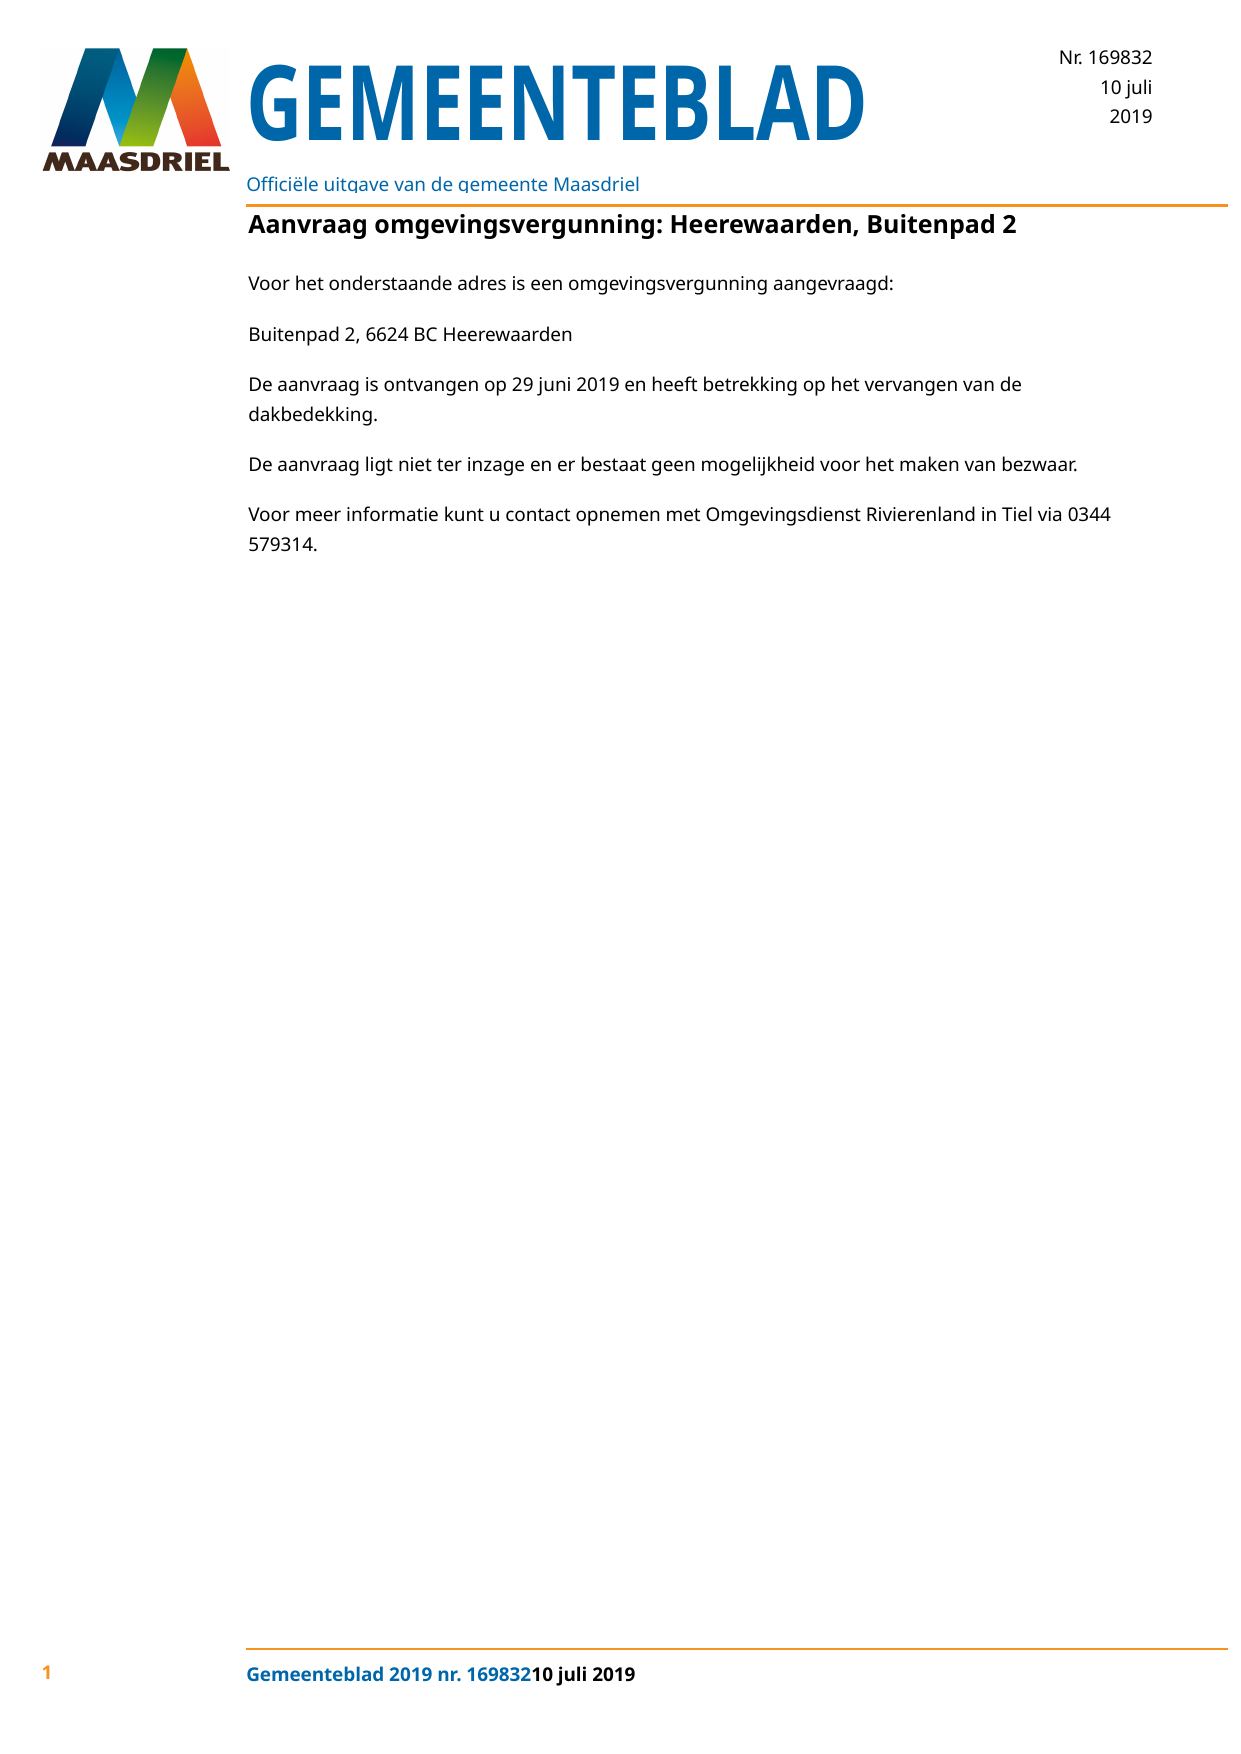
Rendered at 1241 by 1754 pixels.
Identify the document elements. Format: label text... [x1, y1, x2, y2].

text Voor het onderstaande adres is een omgevingsvergunning aangevraagd: [248, 270, 1152, 296]
text Voor meer informatie kunt u contact opnemen met Omgevingsdienst Rivierenland in Tiel via 0344 579314. [248, 502, 1152, 557]
text Buitenpad 2, 6624 BC Heerewaarden [248, 321, 1152, 346]
picture [41, 47, 231, 172]
text De aanvraag ligt niet ter inzage en er bestaat geen mogelijkheid voor het maken van bezwaar. [248, 451, 1152, 477]
text Aanvraag omgevingsvergunning: Heerewaarden, Buitenpad 2 [248, 207, 1152, 241]
text De aanvraag is ontvangen op 29 juni 2019 en heeft betrekking op het vervangen van de dakbedekking. [248, 371, 1152, 426]
